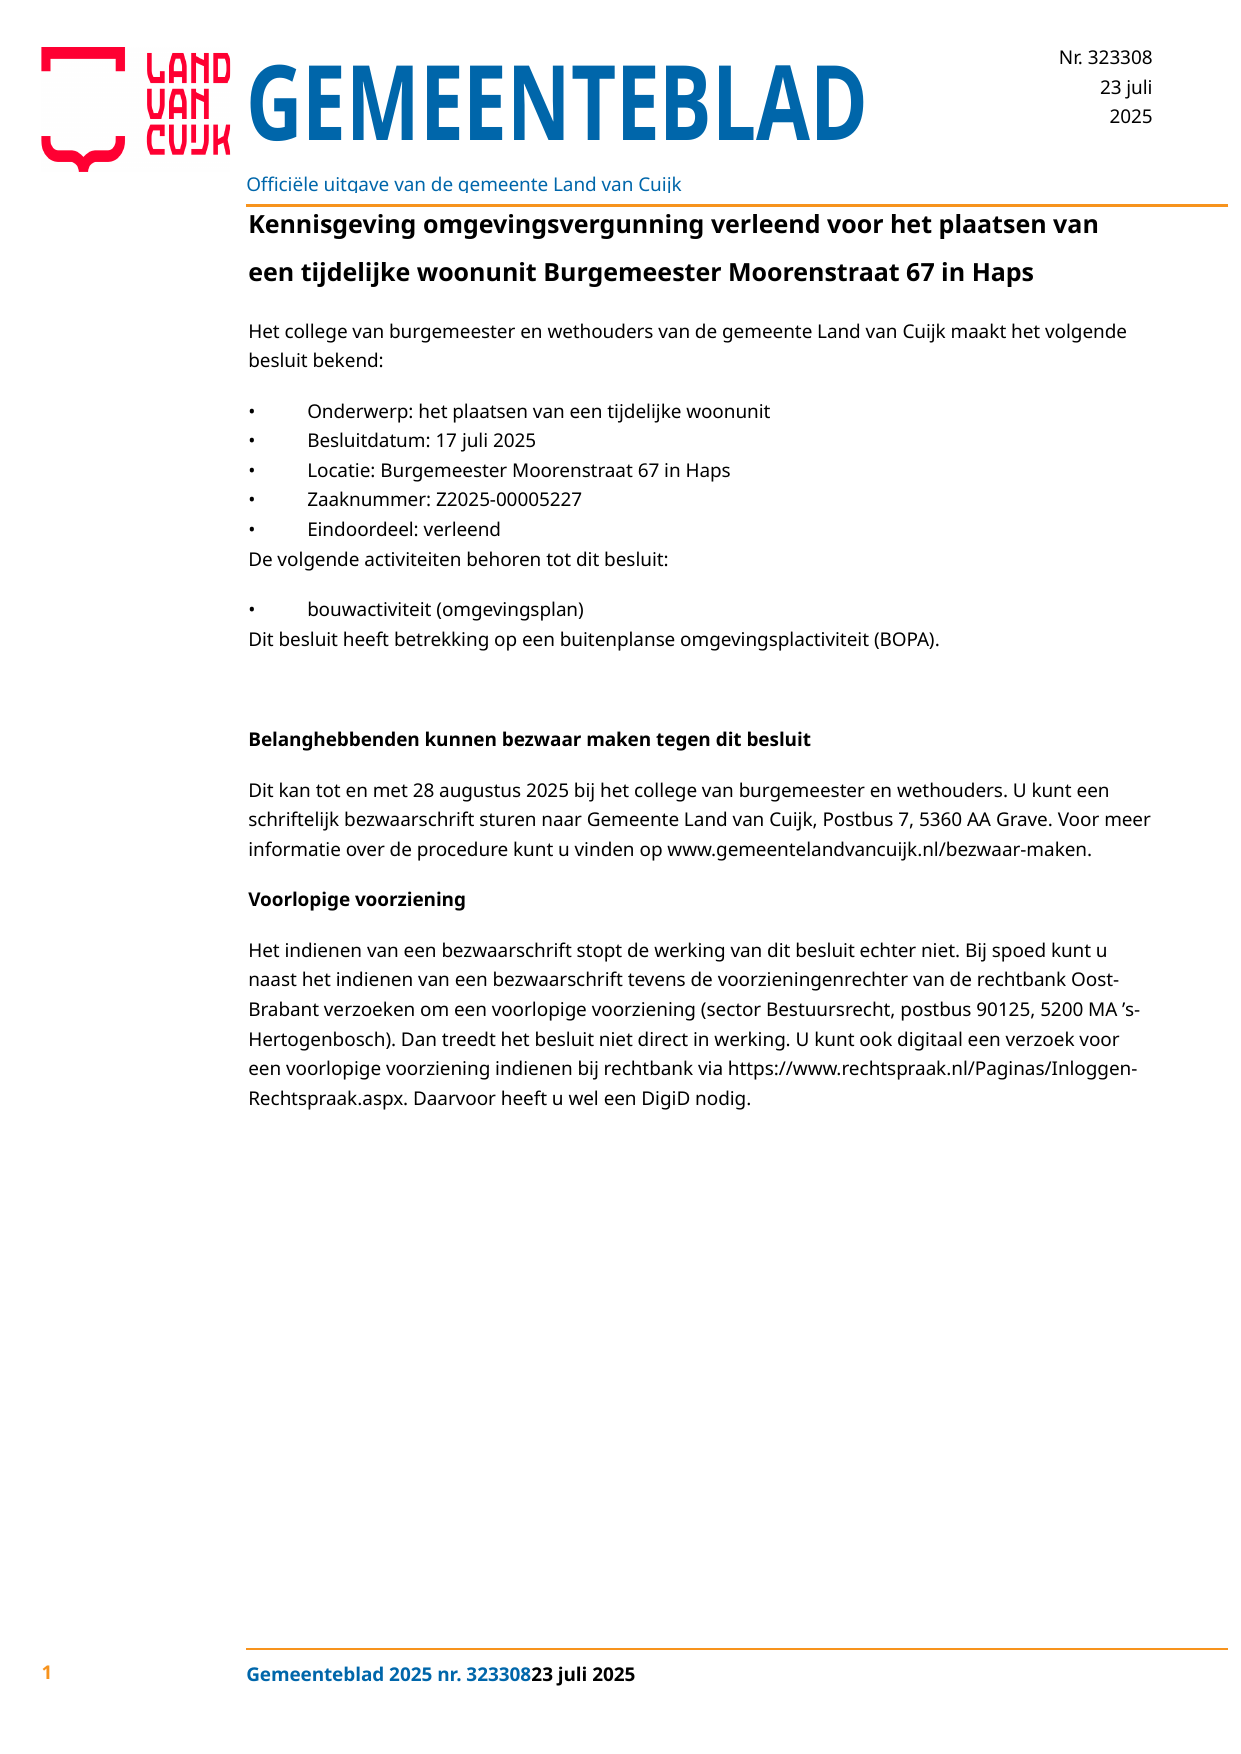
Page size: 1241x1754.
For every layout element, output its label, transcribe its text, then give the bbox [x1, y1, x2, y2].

picture [41, 47, 231, 172]
list Eindoordeel: verleend [248, 516, 1152, 542]
text Voorlopige voorziening [248, 887, 1152, 912]
list Locatie: Burgemeester Moorenstraat 67 in Haps [248, 457, 1152, 483]
text Belanghebbenden kunnen bezwaar maken tegen dit besluit [248, 727, 1152, 752]
list Onderwerp: het plaatsen van een tijdelijke woonunit [248, 398, 1152, 424]
list Besluitdatum: 17 juli 2025 [248, 427, 1152, 453]
text Dit kan tot en met 28 augustus 2025 bij het college van burgemeester en wethouders. U kunt een schriftelijk bezwaarschrift sturen naar Gemeente Land van Cuijk, Postbus 7, 5360 AA Grave. Voor meer informatie over de procedure kunt u vinden op www.gemeentelandvancuijk.nl/bezwaar-maken. [248, 777, 1152, 862]
list bouwactiviteit (omgevingsplan) [248, 596, 1152, 622]
text Het indienen van een bezwaarschrift stopt de werking van dit besluit echter niet. Bij spoed kunt u naast het indienen van een bezwaarschrift tevens de voorzieningenrechter van de rechtbank Oost-Brabant verzoeken om een voorlopige voorziening (sector Bestuursrecht, postbus 90125, 5200 MA ’s-Hertogenbosch). Dan treedt het besluit niet direct in werking. U kunt ook digitaal een verzoek voor een voorlopige voorziening indienen bij rechtbank via https://www.rechtspraak.nl/Paginas/Inloggen-Rechtspraak.aspx. Daarvoor heeft u wel een DigiD nodig. [248, 937, 1152, 1111]
list Zaaknummer: Z2025-00005227 [248, 487, 1152, 512]
text Het college van burgemeester en wethouders van de gemeente Land van Cuijk maakt het volgende besluit bekend: [248, 318, 1152, 373]
text Kennisgeving omgevingsvergunning verleend voor het plaatsen van een tijdelijke woonunit Burgemeester Moorenstraat 67 in Haps [248, 207, 1152, 288]
text De volgende activiteiten behoren tot dit besluit: [248, 546, 1152, 572]
text Dit besluit heeft betrekking op een buitenplanse omgevingsplactiviteit (BOPA). [248, 626, 1152, 652]
